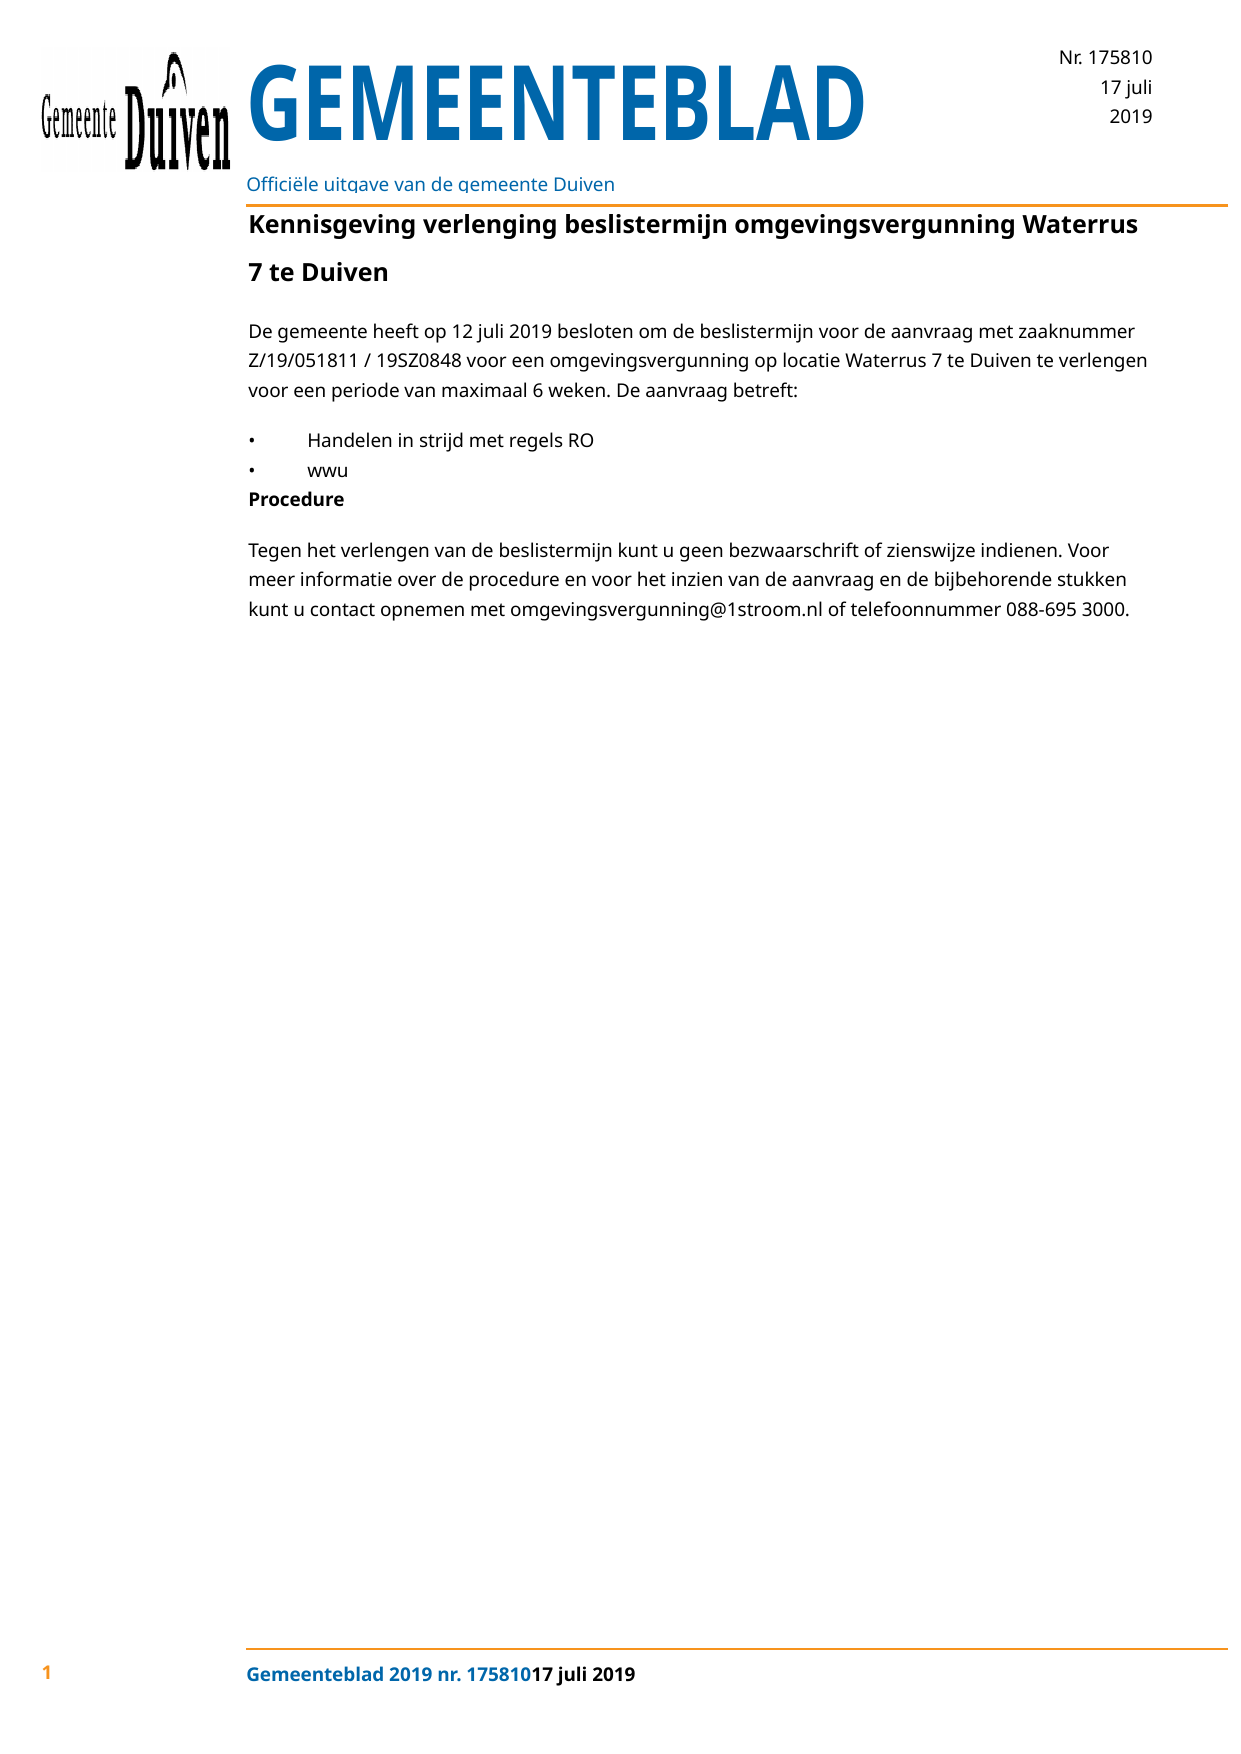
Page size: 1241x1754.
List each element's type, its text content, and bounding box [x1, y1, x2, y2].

text De gemeente heeft op 12 juli 2019 besloten om de beslistermijn voor de aanvraag met zaaknummer Z/19/051811 / 19SZ0848 voor een omgevingsvergunning op locatie Waterrus 7 te Duiven te verlengen voor een periode van maximaal 6 weken. De aanvraag betreft: [248, 318, 1152, 403]
list wwu [248, 457, 1152, 483]
picture [41, 47, 231, 172]
list Handelen in strijd met regels RO [248, 427, 1152, 453]
text Kennisgeving verlenging beslistermijn omgevingsvergunning Waterrus 7 te Duiven [248, 207, 1152, 288]
text Procedure [248, 487, 1152, 512]
text Tegen het verlengen van de beslistermijn kunt u geen bezwaarschrift of zienswijze indienen. Voor meer informatie over de procedure en voor het inzien van de aanvraag en de bijbehorende stukken kunt u contact opnemen met omgevingsvergunning@1stroom.nl of telefoonnummer 088-695 3000. [248, 537, 1152, 622]
